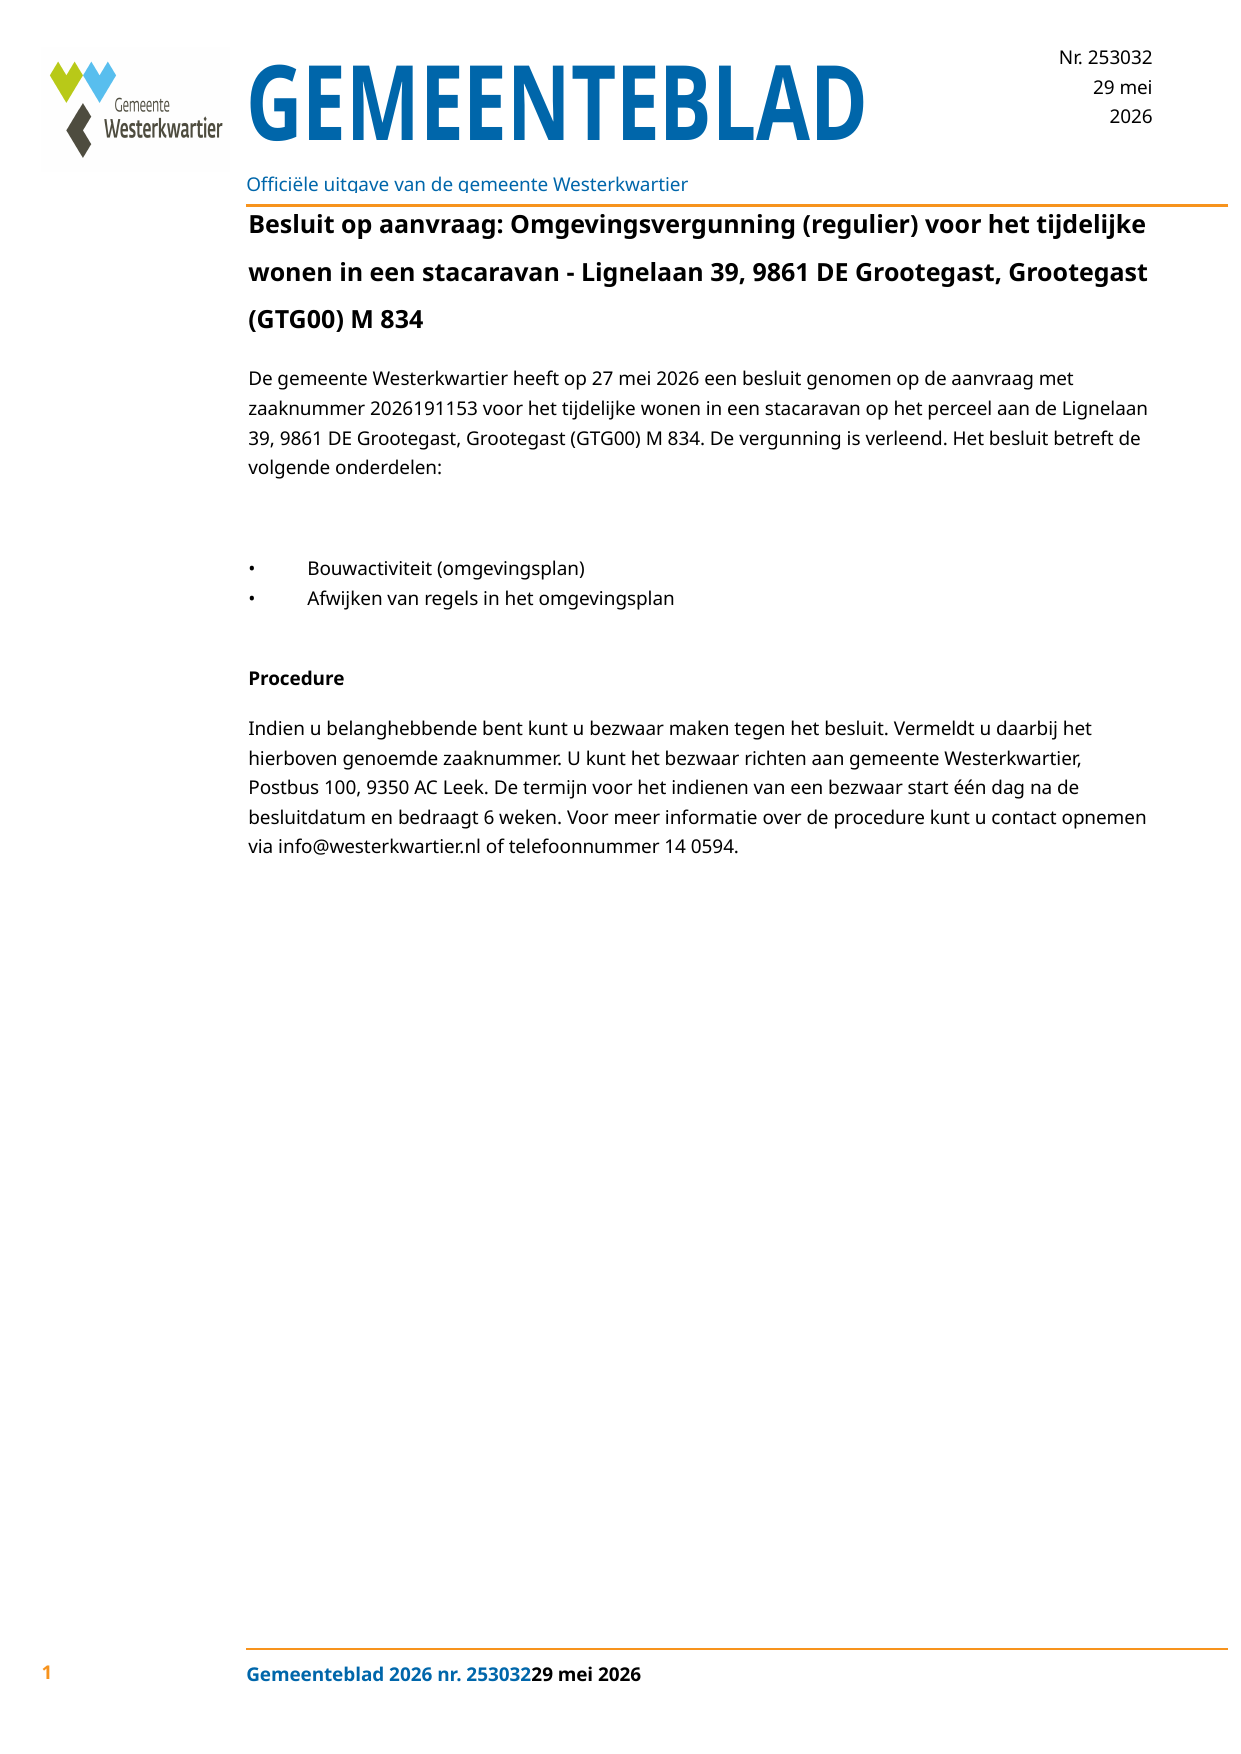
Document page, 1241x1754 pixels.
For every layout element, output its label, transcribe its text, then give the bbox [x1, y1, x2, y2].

text Procedure [248, 665, 1152, 690]
list Bouwactiviteit (omgevingsplan) [248, 555, 1152, 581]
text Indien u belanghebbende bent kunt u bezwaar maken tegen het besluit. Vermeldt u daarbij het hierboven genoemde zaaknummer. U kunt het bezwaar richten aan gemeente Westerkwartier, Postbus 100, 9350 AC Leek. De termijn voor het indienen van een bezwaar start één dag na de besluitdatum en bedraagt 6 weken. Voor meer informatie over de procedure kunt u contact opnemen via info@westerkwartier.nl of telefoonnummer 14 0594. [248, 715, 1152, 859]
text Besluit op aanvraag: Omgevingsvergunning (regulier) voor het tijdelijke wonen in een stacaravan - Lignelaan 39, 9861 DE Grootegast, Grootegast (GTG00) M 834 [248, 207, 1152, 336]
picture [41, 47, 231, 172]
text De gemeente Westerkwartier heeft op 27 mei 2026 een besluit genomen op de aanvraag met zaaknummer 2026191153 voor het tijdelijke wonen in een stacaravan op het perceel aan de Lignelaan 39, 9861 DE Grootegast, Grootegast (GTG00) M 834. De vergunning is verleend. Het besluit betreft de volgende onderdelen: [248, 366, 1152, 480]
list Afwijken van regels in het omgevingsplan [248, 585, 1152, 610]
